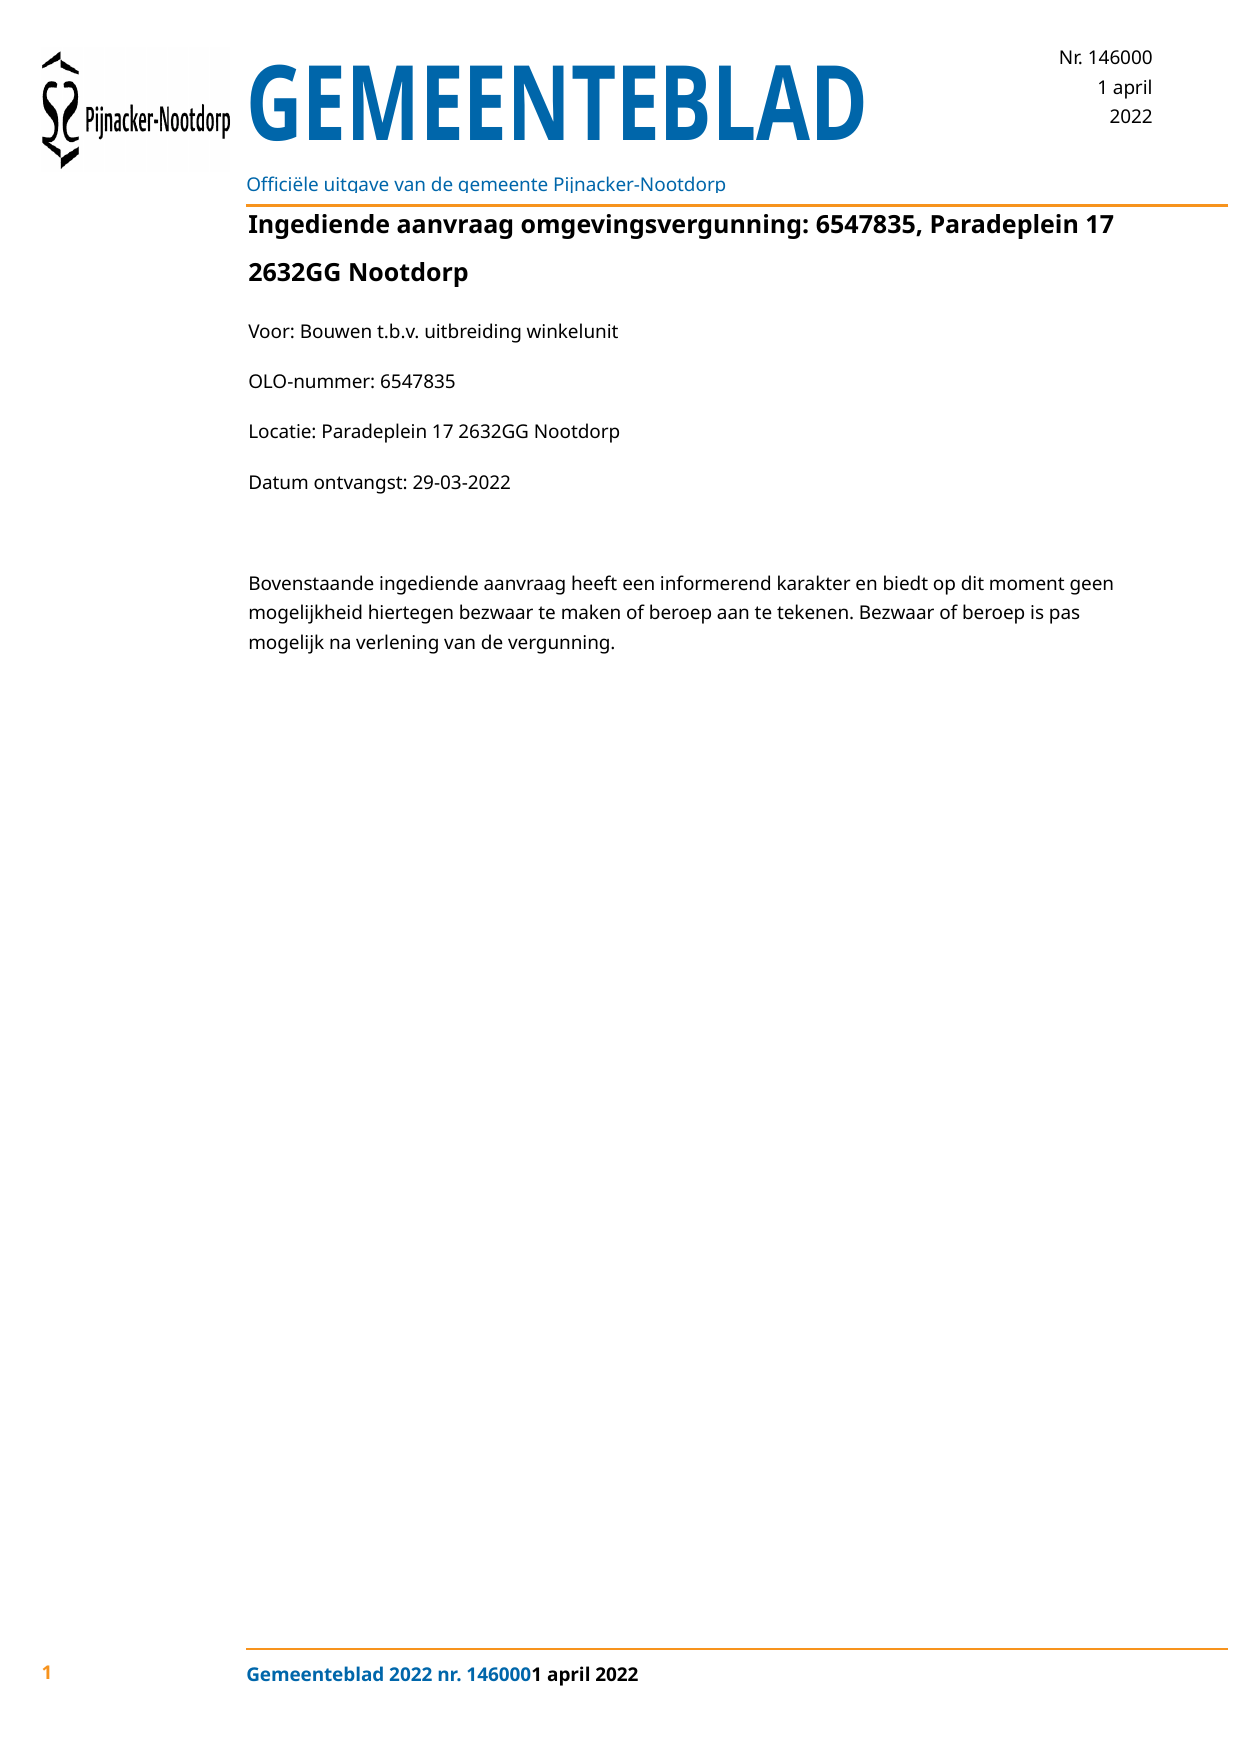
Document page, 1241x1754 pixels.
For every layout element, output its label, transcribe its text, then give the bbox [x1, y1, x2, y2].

text Bovenstaande ingediende aanvraag heeft een informerend karakter en biedt op dit moment geen mogelijkheid hiertegen bezwaar te maken of beroep aan te tekenen. Bezwaar of beroep is pas mogelijk na verlening van de vergunning. [248, 570, 1152, 655]
text Voor: Bouwen t.b.v. uitbreiding winkelunit [248, 318, 1152, 344]
text Ingediende aanvraag omgevingsvergunning: 6547835, Paradeplein 17 2632GG Nootdorp [248, 207, 1152, 288]
picture [41, 47, 231, 172]
text OLO-nummer: 6547835 [248, 368, 1152, 394]
text Locatie: Paradeplein 17 2632GG Nootdorp [248, 419, 1152, 444]
text Datum ontvangst: 29-03-2022 [248, 469, 1152, 495]
